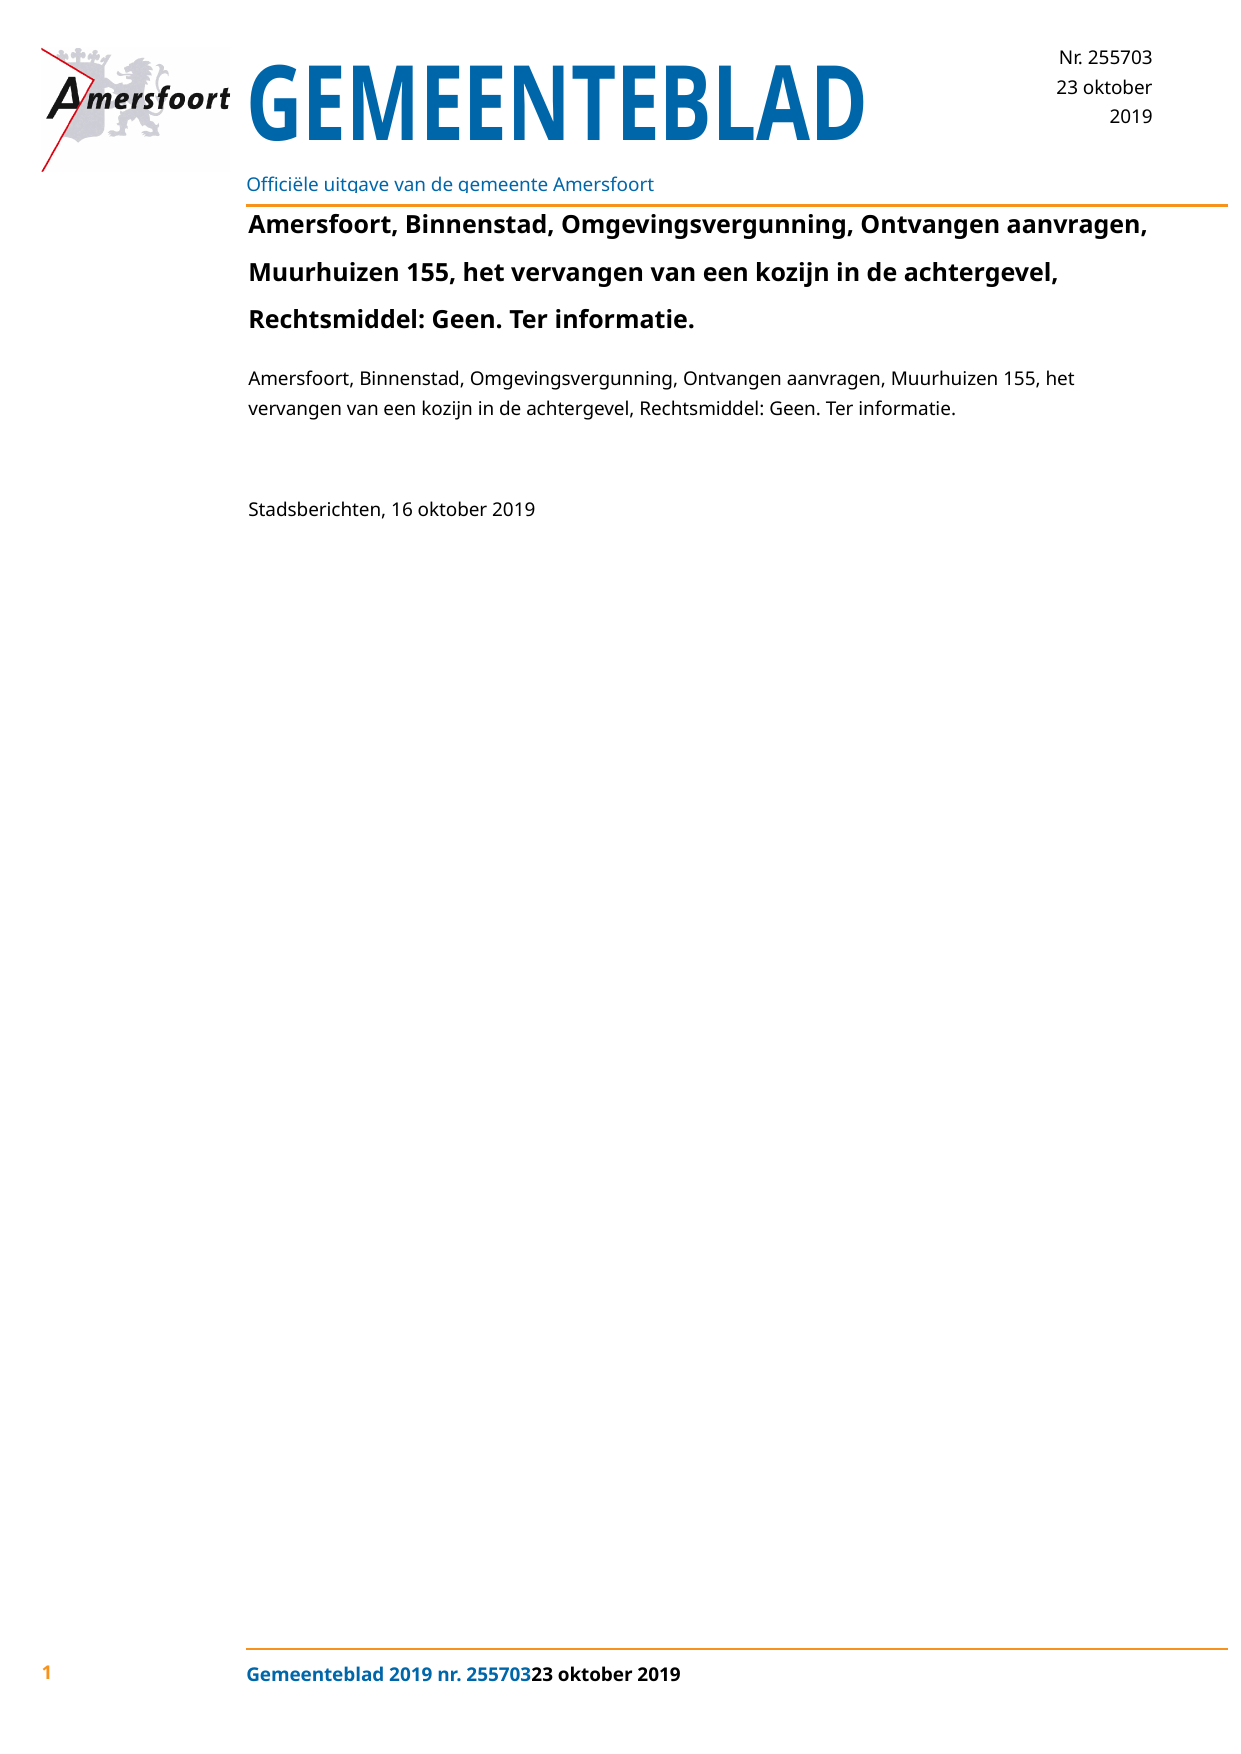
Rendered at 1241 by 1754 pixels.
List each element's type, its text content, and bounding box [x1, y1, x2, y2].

text Stadsberichten, 16 oktober 2019 [248, 496, 1152, 522]
picture [41, 47, 231, 172]
text Amersfoort, Binnenstad, Omgevingsvergunning, Ontvangen aanvragen, Muurhuizen 155, het vervangen van een kozijn in de achtergevel, Rechtsmiddel: Geen. Ter informatie. [248, 366, 1152, 421]
text Amersfoort, Binnenstad, Omgevingsvergunning, Ontvangen aanvragen, Muurhuizen 155, het vervangen van een kozijn in de achtergevel, Rechtsmiddel: Geen. Ter informatie. [248, 207, 1152, 336]
